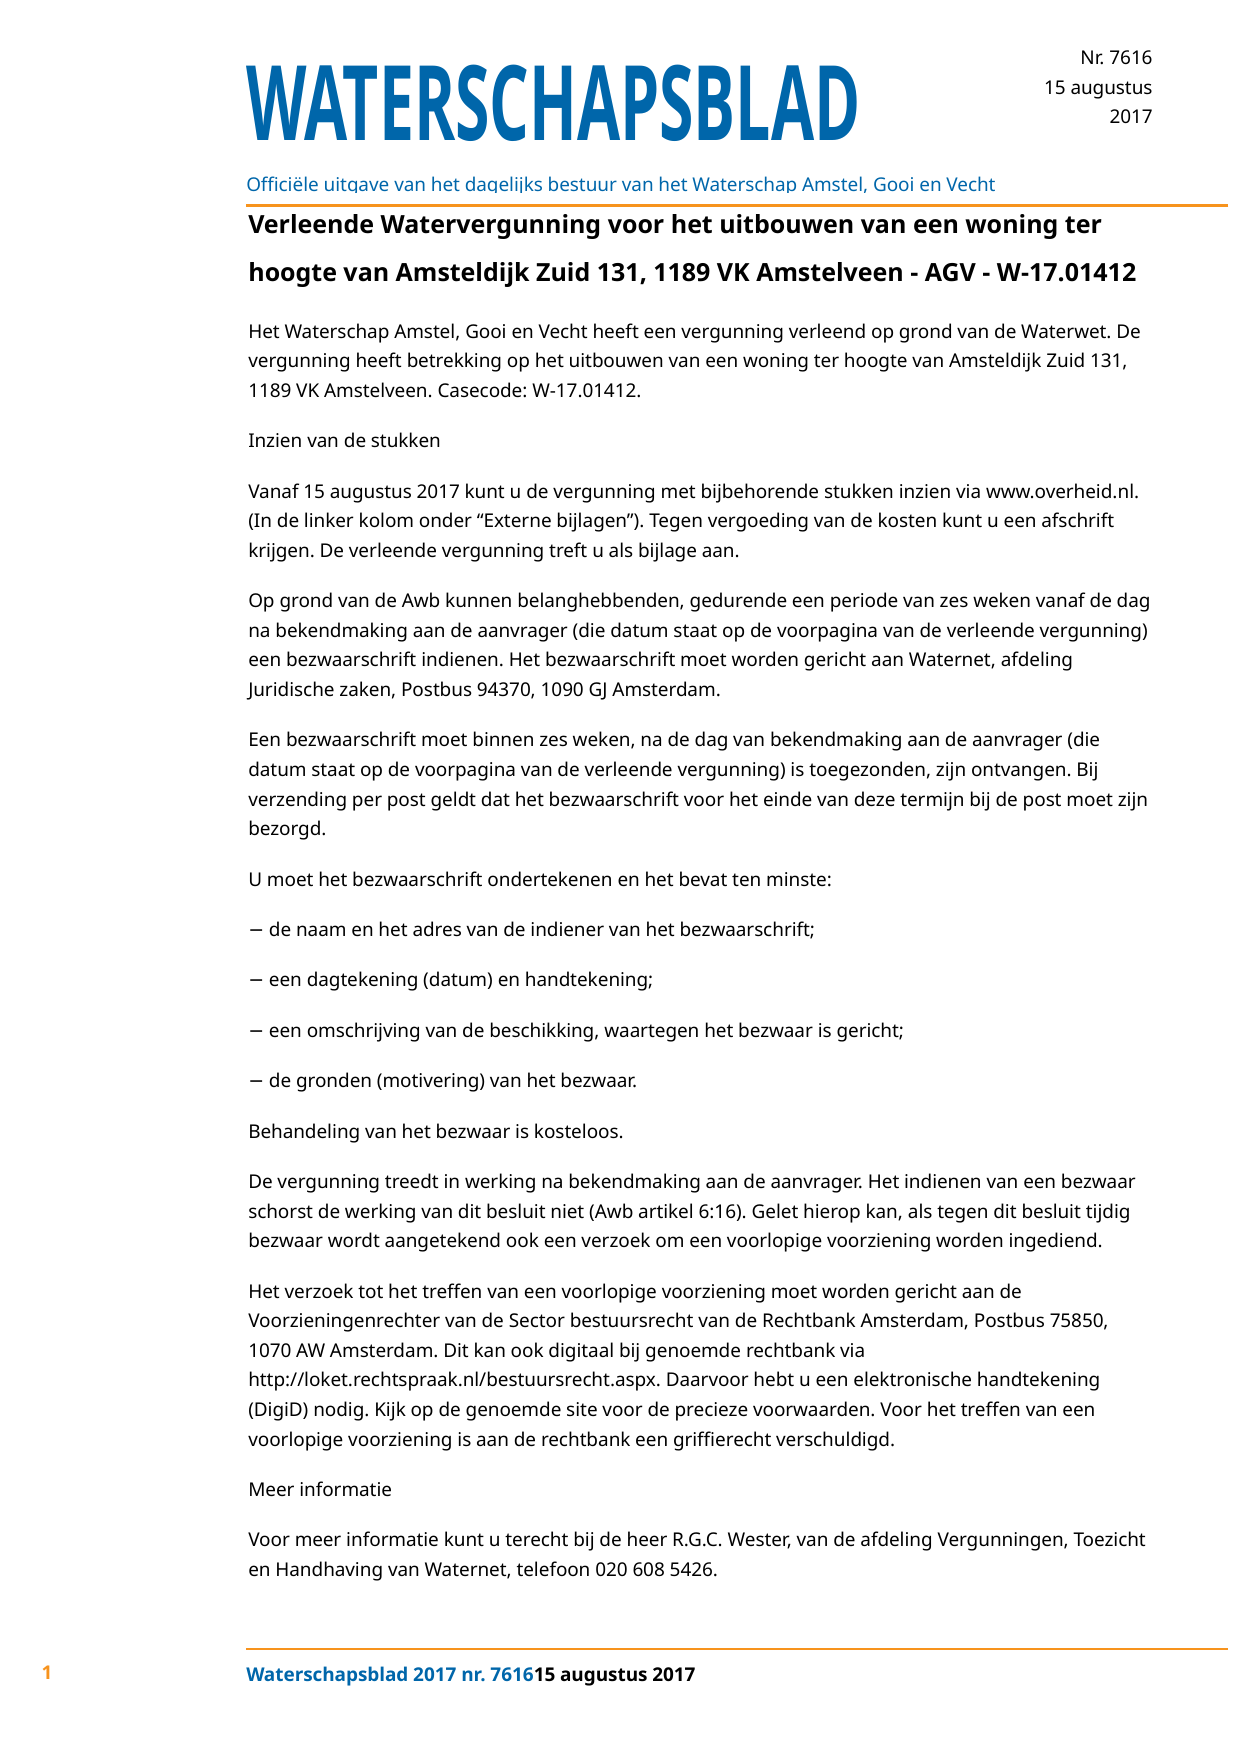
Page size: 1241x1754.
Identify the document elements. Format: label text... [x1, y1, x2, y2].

text − de naam en het adres van de indiener van het bezwaarschrift; [248, 916, 1152, 942]
text Vanaf 15 augustus 2017 kunt u de vergunning met bijbehorende stukken inzien via www.overheid.nl. (In de linker kolom onder “Externe bijlagen”). Tegen vergoeding van de kosten kunt u een afschrift krijgen. De verleende vergunning treft u als bijlage aan. [248, 478, 1152, 563]
text Een bezwaarschrift moet binnen zes weken, na de dag van bekendmaking aan de aanvrager (die datum staat op de voorpagina van de verleende vergunning) is toegezonden, zijn ontvangen. Bij verzending per post geldt dat het bezwaarschrift voor het einde van deze termijn bij de post moet zijn bezorgd. [248, 727, 1152, 841]
text Voor meer informatie kunt u terecht bij de heer R.G.C. Wester, van de afdeling Vergunningen, Toezicht en Handhaving van Waternet, telefoon 020 608 5426. [248, 1527, 1152, 1582]
text Het Waterschap Amstel, Gooi en Vecht heeft een vergunning verleend op grond van de Waterwet. De vergunning heeft betrekking op het uitbouwen van een woning ter hoogte van Amsteldijk Zuid 131, 1189 VK Amstelveen. Casecode: W-17.01412. [248, 318, 1152, 403]
text Verleende Watervergunning voor het uitbouwen van een woning ter hoogte van Amsteldijk Zuid 131, 1189 VK Amstelveen - AGV - W-17.01412 [248, 207, 1152, 288]
text − de gronden (motivering) van het bezwaar. [248, 1067, 1152, 1093]
text Meer informatie [248, 1476, 1152, 1502]
text Het verzoek tot het treffen van een voorlopige voorziening moet worden gericht aan de Voorzieningenrechter van de Sector bestuursrecht van de Rechtbank Amsterdam, Postbus 75850, 1070 AW Amsterdam. Dit kan ook digitaal bij genoemde rechtbank via http://loket.rechtspraak.nl/bestuursrecht.aspx. Daarvoor hebt u een elektronische handtekening (DigiD) nodig. Kijk op de genoemde site voor de precieze voorwaarden. Voor het treffen van een voorlopige voorziening is aan de rechtbank een griffierecht verschuldigd. [248, 1278, 1152, 1452]
text − een omschrijving van de beschikking, waartegen het bezwaar is gericht; [248, 1017, 1152, 1043]
text Op grond van de Awb kunnen belanghebbenden, gedurende een periode van zes weken vanaf de dag na bekendmaking aan de aanvrager (die datum staat op de voorpagina van de verleende vergunning) een bezwaarschrift indienen. Het bezwaarschrift moet worden gericht aan Waternet, afdeling Juridische zaken, Postbus 94370, 1090 GJ Amsterdam. [248, 587, 1152, 702]
text Behandeling van het bezwaar is kosteloos. [248, 1118, 1152, 1144]
picture [41, 47, 231, 172]
text − een dagtekening (datum) en handtekening; [248, 967, 1152, 992]
text De vergunning treedt in werking na bekendmaking aan de aanvrager. Het indienen van een bezwaar schorst de werking van dit besluit niet (Awb artikel 6:16). Gelet hierop kan, als tegen dit besluit tijdig bezwaar wordt aangetekend ook een verzoek om een voorlopige voorziening worden ingediend. [248, 1168, 1152, 1253]
text U moet het bezwaarschrift ondertekenen en het bevat ten minste: [248, 866, 1152, 892]
text Inzien van de stukken [248, 427, 1152, 453]
